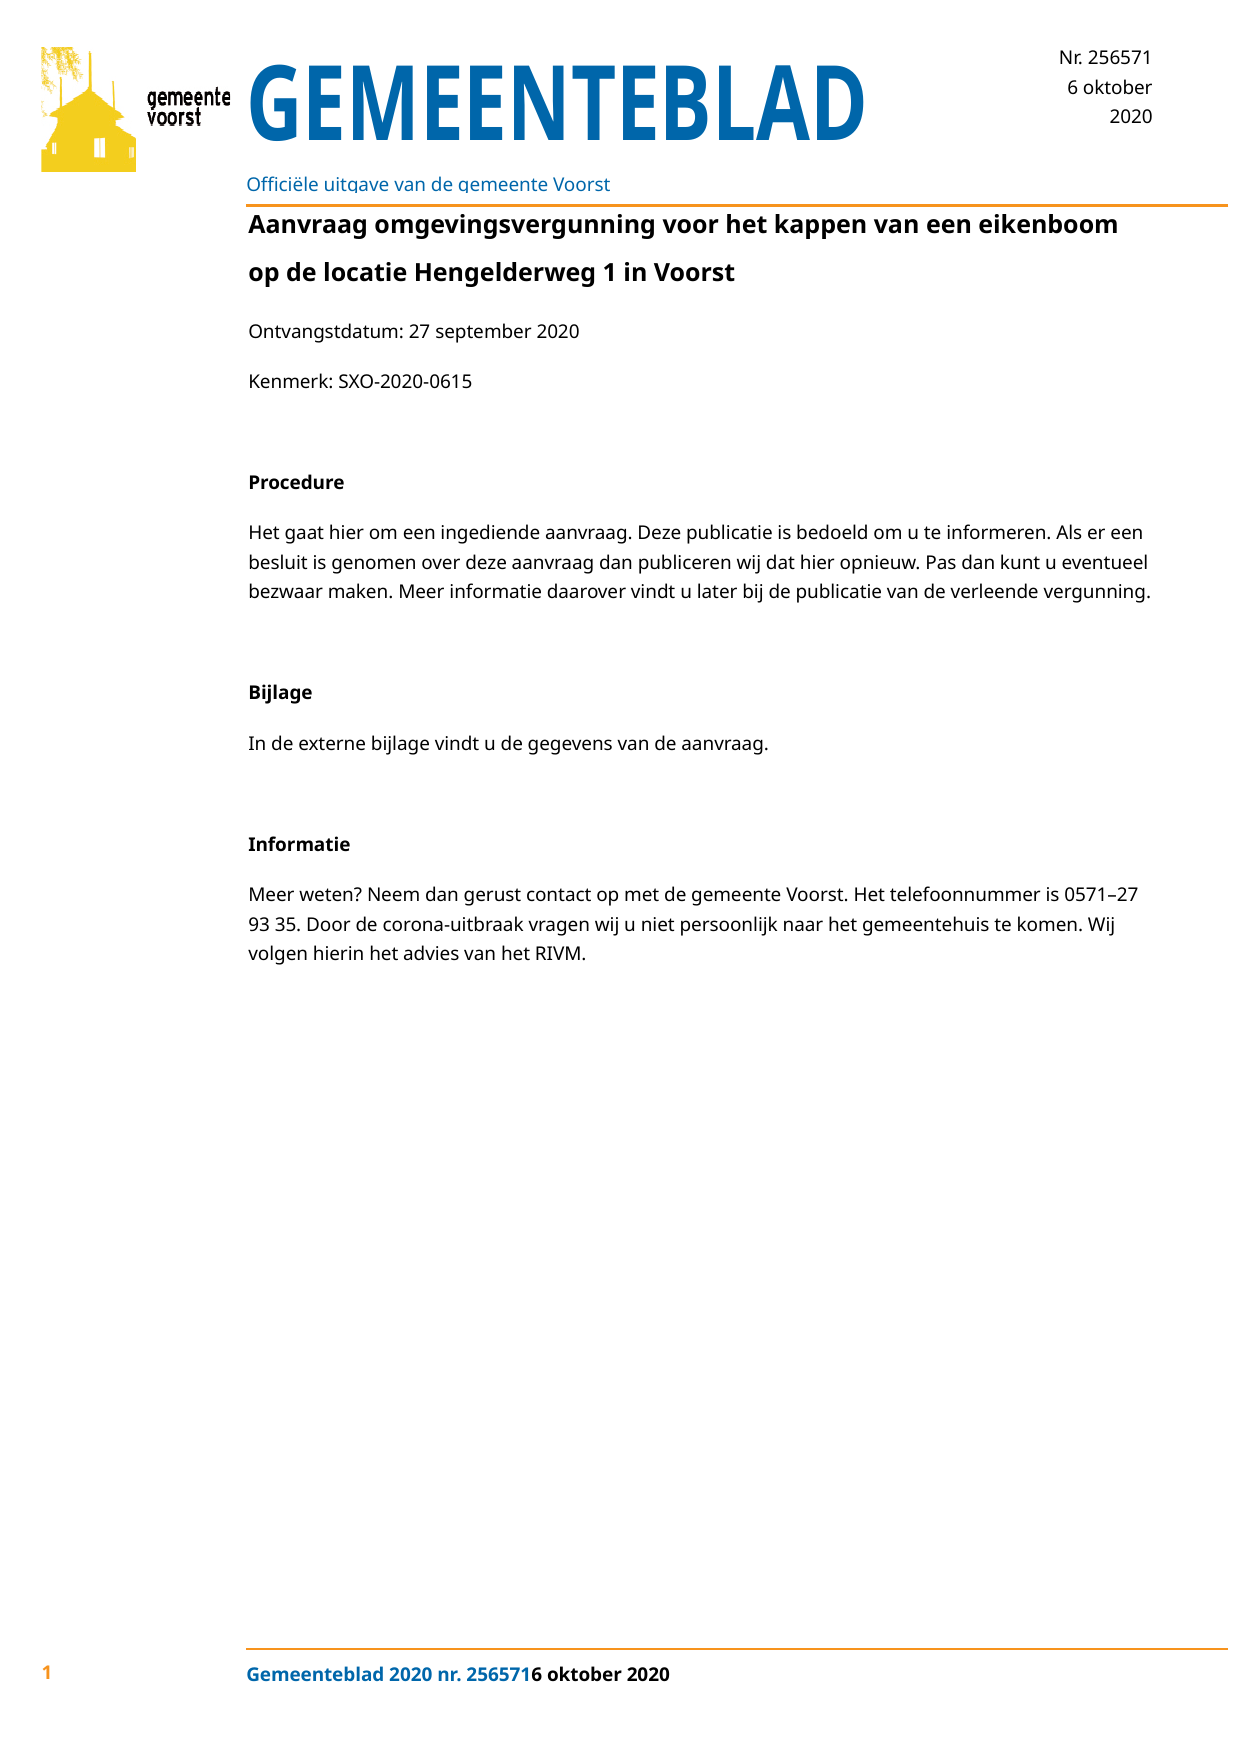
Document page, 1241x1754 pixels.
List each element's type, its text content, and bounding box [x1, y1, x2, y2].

text In de externe bijlage vindt u de gegevens van de aanvraag. [248, 730, 1152, 756]
text Procedure [248, 469, 1152, 495]
text Bijlage [248, 679, 1152, 705]
picture [41, 47, 231, 172]
text Meer weten? Neem dan gerust contact op met de gemeente Voorst. Het telefoonnummer is 0571–27 93 35. Door de corona-uitbraak vragen wij u niet persoonlijk naar het gemeentehuis te komen. Wij volgen hierin het advies van het RIVM. [248, 881, 1152, 966]
text Aanvraag omgevingsvergunning voor het kappen van een eikenboom op de locatie Hengelderweg 1 in Voorst [248, 207, 1152, 288]
text Kenmerk: SXO-2020-0615 [248, 368, 1152, 394]
text Informatie [248, 831, 1152, 857]
text Ontvangstdatum: 27 september 2020 [248, 318, 1152, 344]
text Het gaat hier om een ingediende aanvraag. Deze publicatie is bedoeld om u te informeren. Als er een besluit is genomen over deze aanvraag dan publiceren wij dat hier opnieuw. Pas dan kunt u eventueel bezwaar maken. Meer informatie daarover vindt u later bij de publicatie van de verleende vergunning. [248, 519, 1152, 604]
